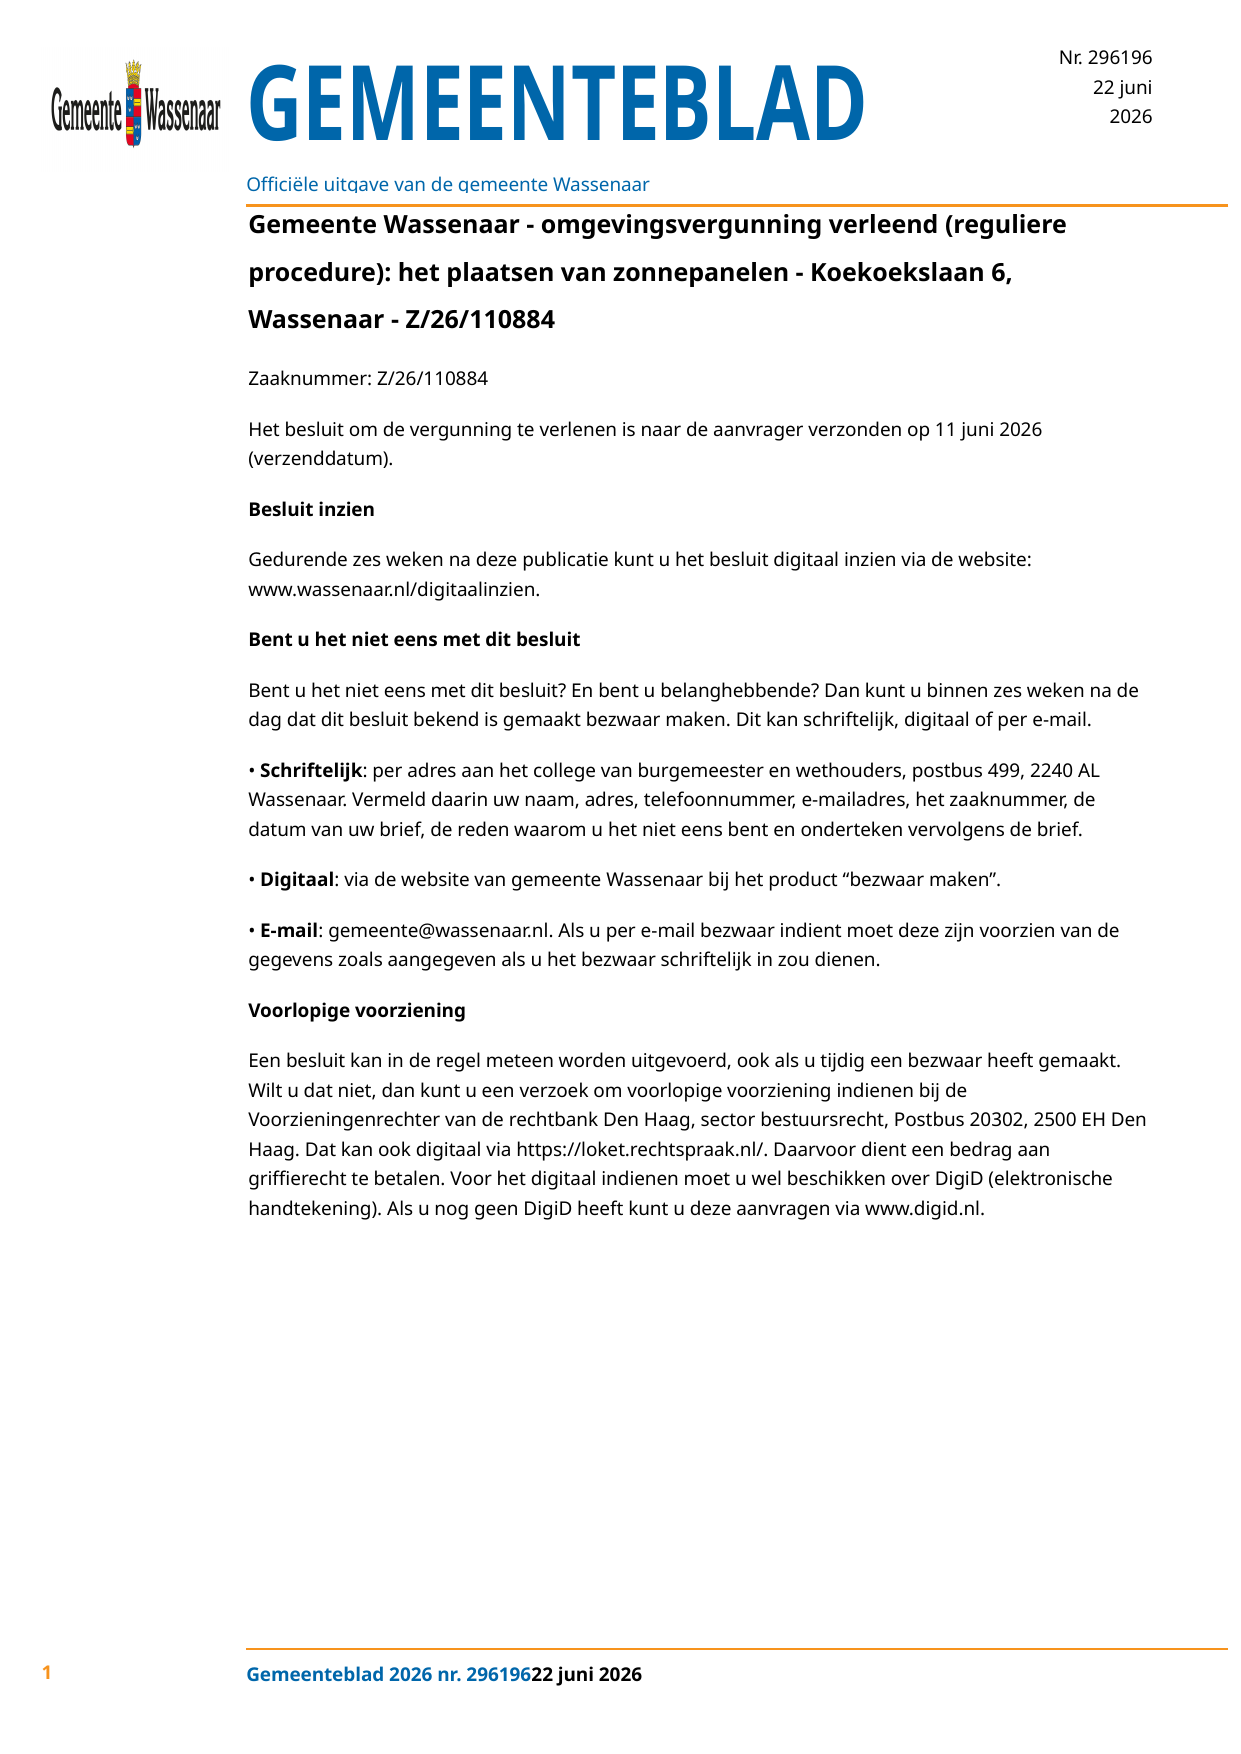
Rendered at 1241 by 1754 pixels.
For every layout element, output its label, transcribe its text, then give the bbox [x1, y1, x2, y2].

text Bent u het niet eens met dit besluit? En bent u belanghebbende? Dan kunt u binnen zes weken na de dag dat dit besluit bekend is gemaakt bezwaar maken. Dit kan schriftelijk, digitaal of per e-mail. [248, 677, 1152, 732]
text • Digitaal: via de website van gemeente Wassenaar bij het product “bezwaar maken”. [248, 866, 1152, 892]
text Voorlopige voorziening [248, 997, 1152, 1022]
text Bent u het niet eens met dit besluit [248, 626, 1152, 652]
text Besluit inzien [248, 496, 1152, 522]
text Een besluit kan in de regel meteen worden uitgevoerd, ook als u tijdig een bezwaar heeft gemaakt. Wilt u dat niet, dan kunt u een verzoek om voorlopige voorziening indienen bij de Voorzieningenrechter van de rechtbank Den Haag, sector bestuursrecht, Postbus 20302, 2500 EH Den Haag. Dat kan ook digitaal via https://loket.rechtspraak.nl/. Daarvoor dient een bedrag aan griffierecht te betalen. Voor het digitaal indienen moet u wel beschikken over DigiD (elektronische handtekening). Als u nog geen DigiD heeft kunt u deze aanvragen via www.digid.nl. [248, 1047, 1152, 1221]
text Gedurende zes weken na deze publicatie kunt u het besluit digitaal inzien via de website: www.wassenaar.nl/digitaalinzien. [248, 546, 1152, 602]
text • Schriftelijk: per adres aan het college van burgemeester en wethouders, postbus 499, 2240 AL Wassenaar. Vermeld daarin uw naam, adres, telefoonnummer, e-mailadres, het zaaknummer, de datum van uw brief, de reden waarom u het niet eens bent en onderteken vervolgens de brief. [248, 757, 1152, 842]
text Het besluit om de vergunning te verlenen is naar de aanvrager verzonden op 11 juni 2026 (verzenddatum). [248, 416, 1152, 471]
picture [41, 47, 231, 172]
text Zaaknummer: Z/26/110884 [248, 366, 1152, 391]
text Gemeente Wassenaar - omgevingsvergunning verleend (reguliere procedure): het plaatsen van zonnepanelen - Koekoekslaan 6, Wassenaar - Z/26/110884 [248, 207, 1152, 336]
text • E-mail: gemeente@wassenaar.nl. Als u per e-mail bezwaar indient moet deze zijn voorzien van de gegevens zoals aangegeven als u het bezwaar schriftelijk in zou dienen. [248, 917, 1152, 972]
